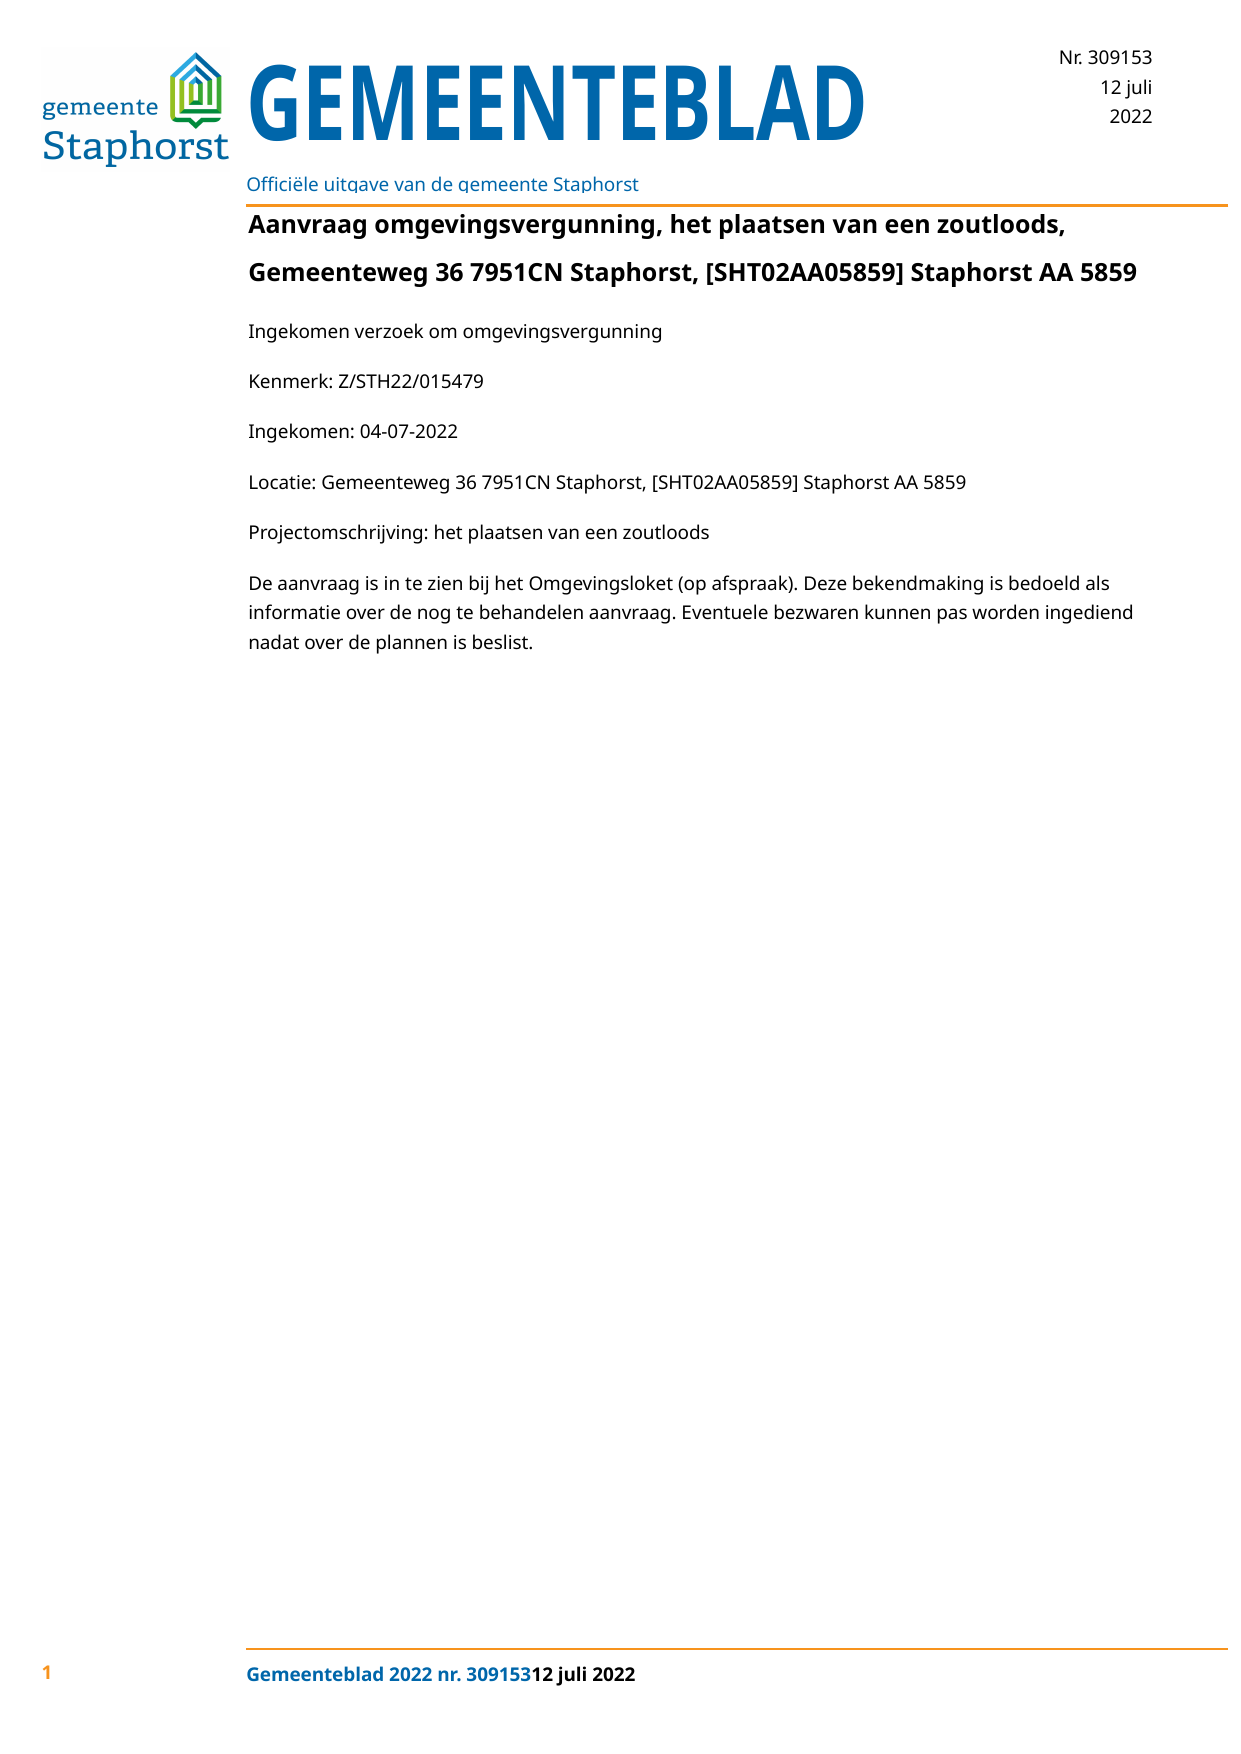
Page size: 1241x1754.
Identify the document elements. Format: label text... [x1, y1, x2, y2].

text Ingekomen: 04-07-2022 [248, 419, 1152, 444]
text Kenmerk: Z/STH22/015479 [248, 368, 1152, 394]
text Locatie: Gemeenteweg 36 7951CN Staphorst, [SHT02AA05859] Staphorst AA 5859 [248, 469, 1152, 495]
text Projectomschrijving: het plaatsen van een zoutloods [248, 519, 1152, 545]
text Ingekomen verzoek om omgevingsvergunning [248, 318, 1152, 344]
text Aanvraag omgevingsvergunning, het plaatsen van een zoutloods, Gemeenteweg 36 7951CN Staphorst, [SHT02AA05859] Staphorst AA 5859 [248, 207, 1152, 288]
picture [41, 47, 231, 172]
text De aanvraag is in te zien bij het Omgevingsloket (op afspraak). Deze bekendmaking is bedoeld als informatie over de nog te behandelen aanvraag. Eventuele bezwaren kunnen pas worden ingediend nadat over de plannen is beslist. [248, 570, 1152, 655]
